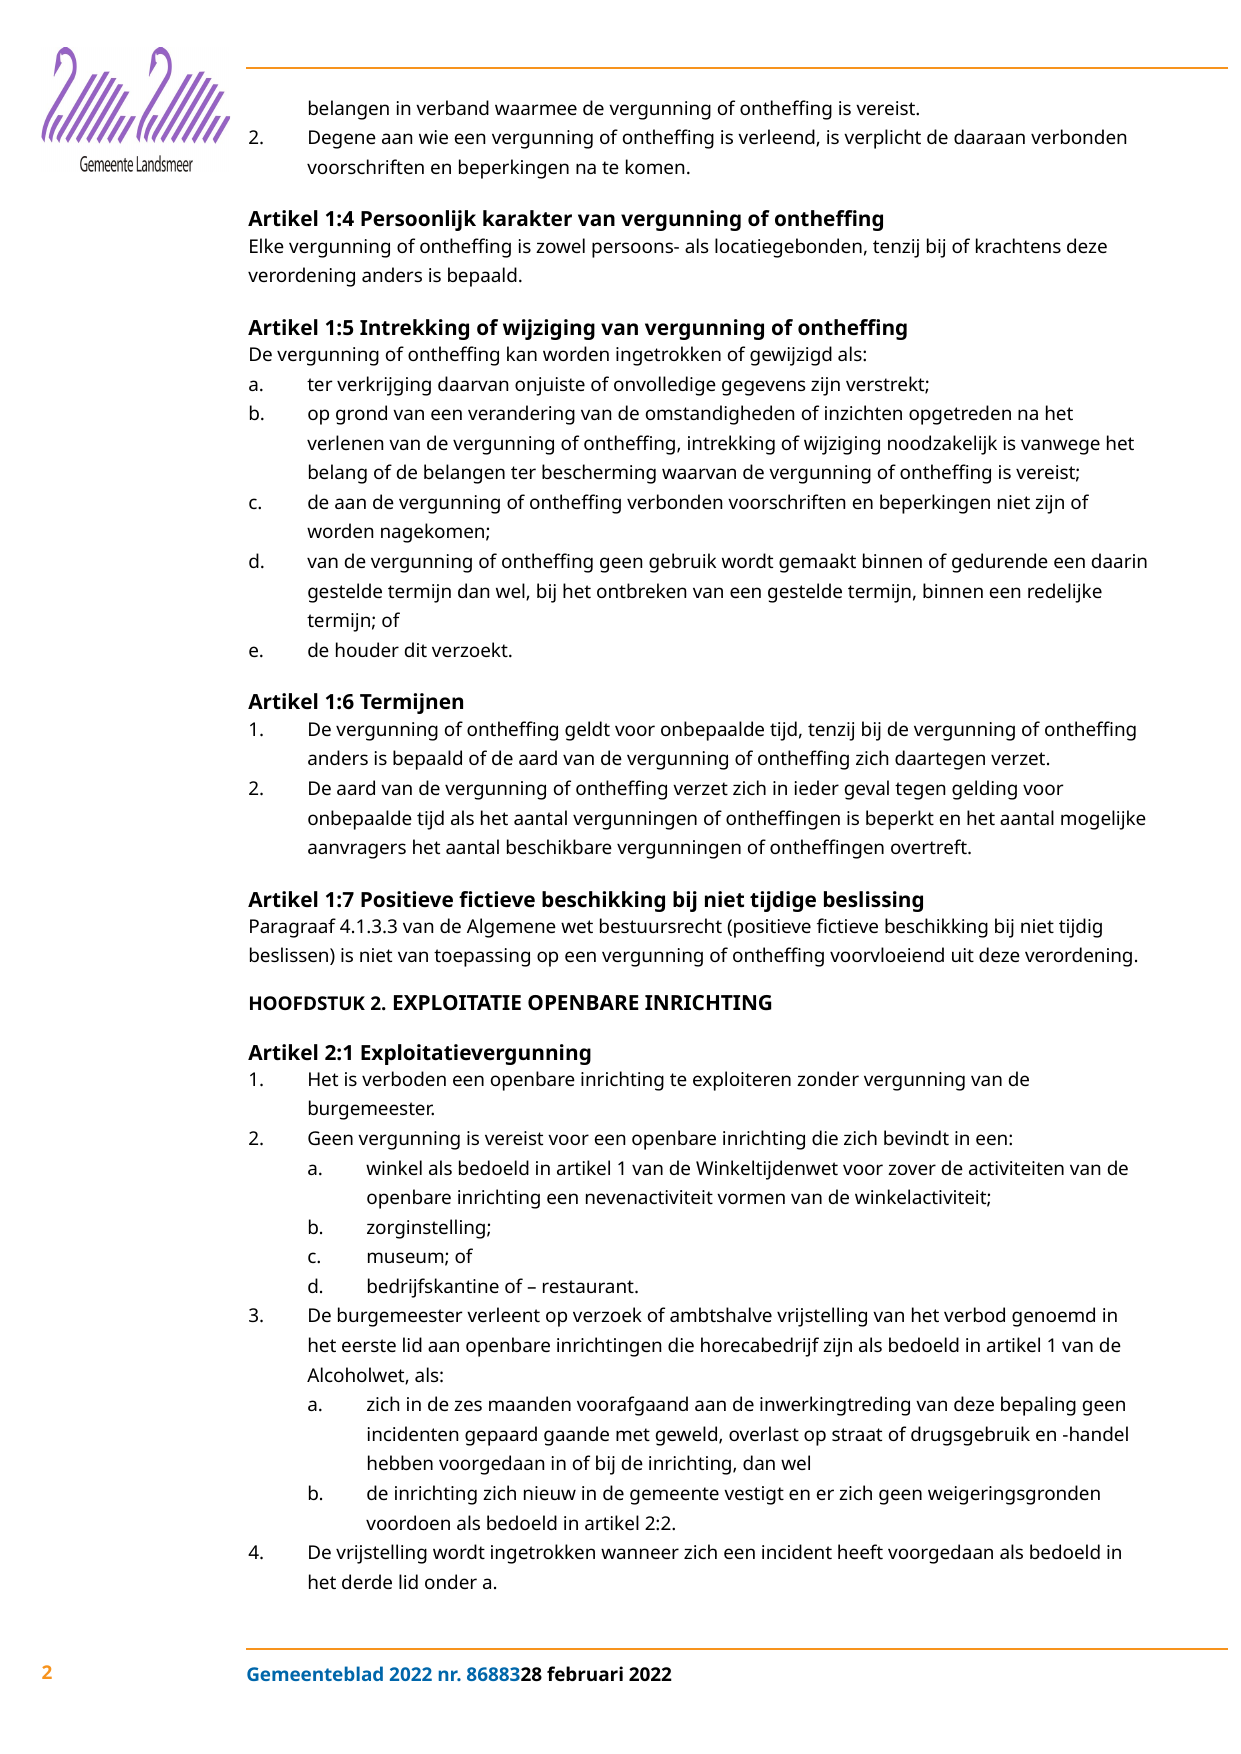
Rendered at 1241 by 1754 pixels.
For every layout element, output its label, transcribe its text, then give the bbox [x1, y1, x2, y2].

list van de vergunning of ontheffing geen gebruik wordt gemaakt binnen of gedurende een daarin gestelde termijn dan wel, bij het ontbreken van een gestelde termijn, binnen een redelijke termijn; of [248, 548, 1152, 633]
text Artikel 1:5 Intrekking of wijziging van vergunning of ontheffing [248, 313, 1152, 341]
text Elke vergunning of ontheffing is zowel persoons- als locatiegebonden, tenzij bij of krachtens deze verordening anders is bepaald. [248, 233, 1152, 288]
text Artikel 1:4 Persoonlijk karakter van vergunning of ontheffing [248, 204, 1152, 233]
list De vrijstelling wordt ingetrokken wanneer zich een incident heeft voorgedaan als bedoeld in het derde lid onder a. [248, 1539, 1152, 1595]
text Artikel 1:6 Termijnen [248, 687, 1152, 716]
list Geen vergunning is vereist voor een openbare inrichting die zich bevindt in een: [248, 1125, 1152, 1151]
list winkel als bedoeld in artikel 1 van de Winkeltijdenwet voor zover de activiteiten van de openbare inrichting een nevenactiviteit vormen van de winkelactiviteit; [307, 1155, 1152, 1210]
text Artikel 1:7 Positieve fictieve beschikking bij niet tijdige beslissing [248, 885, 1152, 913]
list Degene aan wie een vergunning of ontheffing is verleend, is verplicht de daaraan verbonden voorschriften en beperkingen na te komen. [248, 124, 1152, 180]
list museum; of [307, 1243, 1152, 1269]
text HOOFDSTUK 2. EXPLOITATIE OPENBARE INRICHTING [248, 988, 1152, 1017]
list de inrichting zich nieuw in de gemeente vestigt en er zich geen weigeringsgronden voordoen als bedoeld in artikel 2:2. [307, 1480, 1152, 1536]
list ter verkrijging daarvan onjuiste of onvolledige gegevens zijn verstrekt; [248, 371, 1152, 397]
list de aan de vergunning of ontheffing verbonden voorschriften en beperkingen niet zijn of worden nagekomen; [248, 489, 1152, 544]
list De aard van de vergunning of ontheffing verzet zich in ieder geval tegen gelding voor onbepaalde tijd als het aantal vergunningen of ontheffingen is beperkt en het aantal mogelijke aanvragers het aantal beschikbare vergunningen of ontheffingen overtreft. [248, 775, 1152, 860]
text Artikel 2:1 Exploitatievergunning [248, 1038, 1152, 1066]
list op grond van een verandering van de omstandigheden of inzichten opgetreden na het verlenen van de vergunning of ontheffing, intrekking of wijziging noodzakelijk is vanwege het belang of de belangen ter bescherming waarvan de vergunning of ontheffing is vereist; [248, 400, 1152, 485]
picture [41, 47, 231, 172]
list bedrijfskantine of – restaurant. [307, 1273, 1152, 1299]
list zorginstelling; [307, 1214, 1152, 1240]
text De vergunning of ontheffing kan worden ingetrokken of gewijzigd als: [248, 341, 1152, 367]
list Het is verboden een openbare inrichting te exploiteren zonder vergunning van de burgemeester. [248, 1066, 1152, 1121]
list belangen in verband waarmee de vergunning of ontheffing is vereist. [248, 95, 1152, 121]
text Paragraaf 4.1.3.3 van de Algemene wet bestuursrecht (positieve fictieve beschikking bij niet tijdig beslissen) is niet van toepassing op een vergunning of ontheffing voorvloeiend uit deze verordening. [248, 913, 1152, 968]
list De vergunning of ontheffing geldt voor onbepaalde tijd, tenzij bij de vergunning of ontheffing anders is bepaald of de aard van de vergunning of ontheffing zich daartegen verzet. [248, 716, 1152, 771]
list de houder dit verzoekt. [248, 637, 1152, 663]
list De burgemeester verleent op verzoek of ambtshalve vrijstelling van het verbod genoemd in het eerste lid aan openbare inrichtingen die horecabedrijf zijn als bedoeld in artikel 1 van de Alcoholwet, als: [248, 1303, 1152, 1388]
list zich in de zes maanden voorafgaand aan de inwerkingtreding van deze bepaling geen incidenten gepaard gaande met geweld, overlast op straat of drugsgebruik en -handel hebben voorgedaan in of bij de inrichting, dan wel [307, 1391, 1152, 1476]
